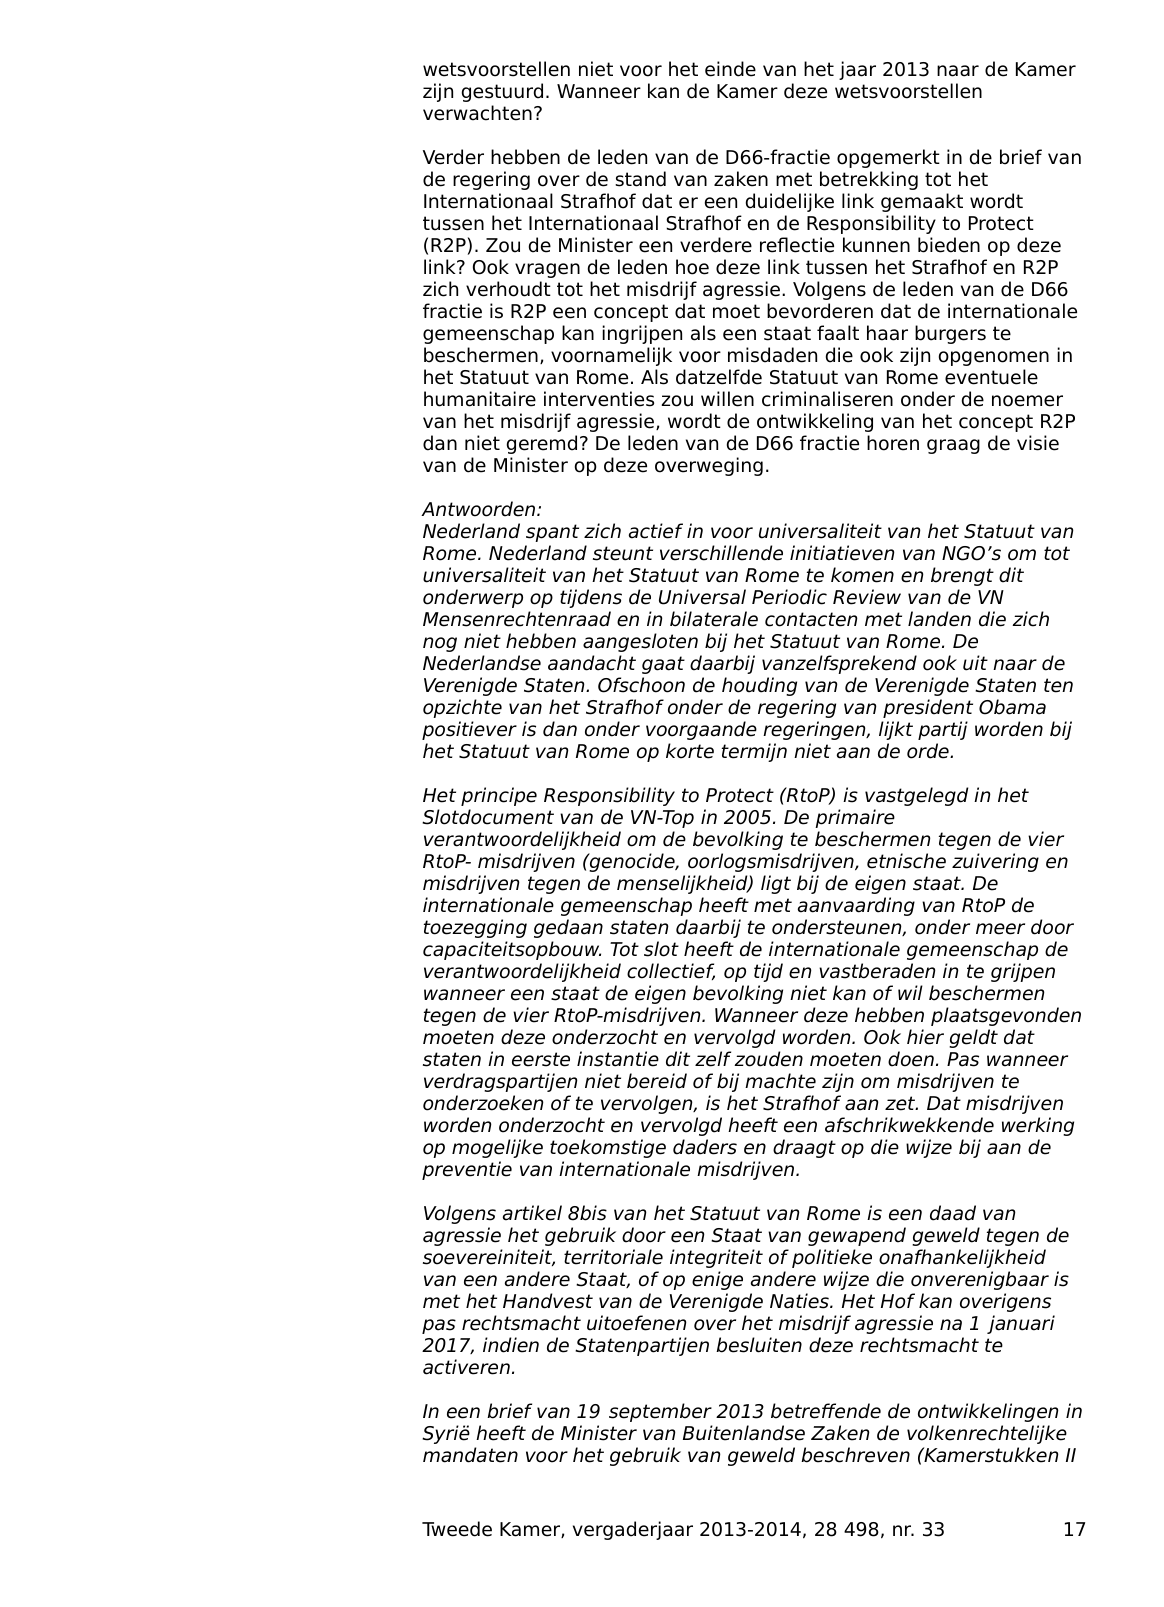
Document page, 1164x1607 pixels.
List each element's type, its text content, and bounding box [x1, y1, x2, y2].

text Volgens artikel 8bis van het Statuut van Rome is een daad van agressie het gebruik door een Staat van gewapend geweld tegen de soevereiniteit, territoriale integriteit of politieke onafhankelijkheid van een andere Staat, of op enige andere wijze die onverenigbaar is met het Handvest van de Verenigde Naties. Het Hof kan overigens pas rechtsmacht uitoefenen over het misdrijf agressie na 1 januari 2017, indien de Statenpartijen besluiten deze rechtsmacht te activeren. [422, 1203, 1087, 1379]
text Het principe Responsibility to Protect (RtoP) is vastgelegd in het Slotdocument van de VN-Top in 2005. De primaire verantwoordelijkheid om de bevolking te beschermen tegen de vier RtoP- misdrijven (genocide, oorlogsmisdrijven, etnische zuivering en misdrijven tegen de menselijkheid) ligt bij de eigen staat. De internationale gemeenschap heeft met aanvaarding van RtoP de toezegging gedaan staten daarbij te ondersteunen, onder meer door capaciteitsopbouw. Tot slot heeft de internationale gemeenschap de verantwoordelijkheid collectief, op tijd en vastberaden in te grijpen wanneer een staat de eigen bevolking niet kan of wil beschermen tegen de vier RtoP-misdrijven. Wanneer deze hebben plaatsgevonden moeten deze onderzocht en vervolgd worden. Ook hier geldt dat staten in eerste instantie dit zelf zouden moeten doen. Pas wanneer verdragspartijen niet bereid of bij machte zijn om misdrijven te onderzoeken of te vervolgen, is het Strafhof aan zet. Dat misdrijven worden onderzocht en vervolgd heeft een afschrikwekkende werking op mogelijke toekomstige daders en draagt op die wijze bij aan de preventie van internationale misdrijven. [422, 785, 1087, 1181]
text In een brief van 19 september 2013 betreffende de ontwikkelingen in Syrië heeft de Minister van Buitenlandse Zaken de volkenrechtelijke mandaten voor het gebruik van geweld beschreven (Kamerstukken II [422, 1401, 1087, 1467]
text Verder hebben de leden van de D66-fractie opgemerkt in de brief van de regering over de stand van zaken met betrekking tot het Internationaal Strafhof dat er een duidelijke link gemaakt wordt tussen het Internationaal Strafhof en de Responsibility to Protect (R2P). Zou de Minister een verdere reflectie kunnen bieden op deze link? Ook vragen de leden hoe deze link tussen het Strafhof en R2P zich verhoudt tot het misdrijf agressie. Volgens de leden van de D66 fractie is R2P een concept dat moet bevorderen dat de internationale gemeenschap kan ingrijpen als een staat faalt haar burgers te beschermen, voornamelijk voor misdaden die ook zijn opgenomen in het Statuut van Rome. Als datzelfde Statuut van Rome eventuele humanitaire interventies zou willen criminaliseren onder de noemer van het misdrijf agressie, wordt de ontwikkeling van het concept R2P dan niet geremd? De leden van de D66 fractie horen graag de visie van de Minister op deze overweging. [422, 147, 1087, 477]
text wetsvoorstellen niet voor het einde van het jaar 2013 naar de Kamer zijn gestuurd. Wanneer kan de Kamer deze wetsvoorstellen verwachten? [422, 59, 1087, 125]
text Nederland spant zich actief in voor universaliteit van het Statuut van Rome. Nederland steunt verschillende initiatieven van NGO’s om tot universaliteit van het Statuut van Rome te komen en brengt dit onderwerp op tijdens de Universal Periodic Review van de VN Mensenrechtenraad en in bilaterale contacten met landen die zich nog niet hebben aangesloten bij het Statuut van Rome. De Nederlandse aandacht gaat daarbij vanzelfsprekend ook uit naar de Verenigde Staten. Ofschoon de houding van de Verenigde Staten ten opzichte van het Strafhof onder de regering van president Obama positiever is dan onder voorgaande regeringen, lijkt partij worden bij het Statuut van Rome op korte termijn niet aan de orde. [422, 521, 1087, 763]
text Antwoorden: [422, 499, 1087, 521]
